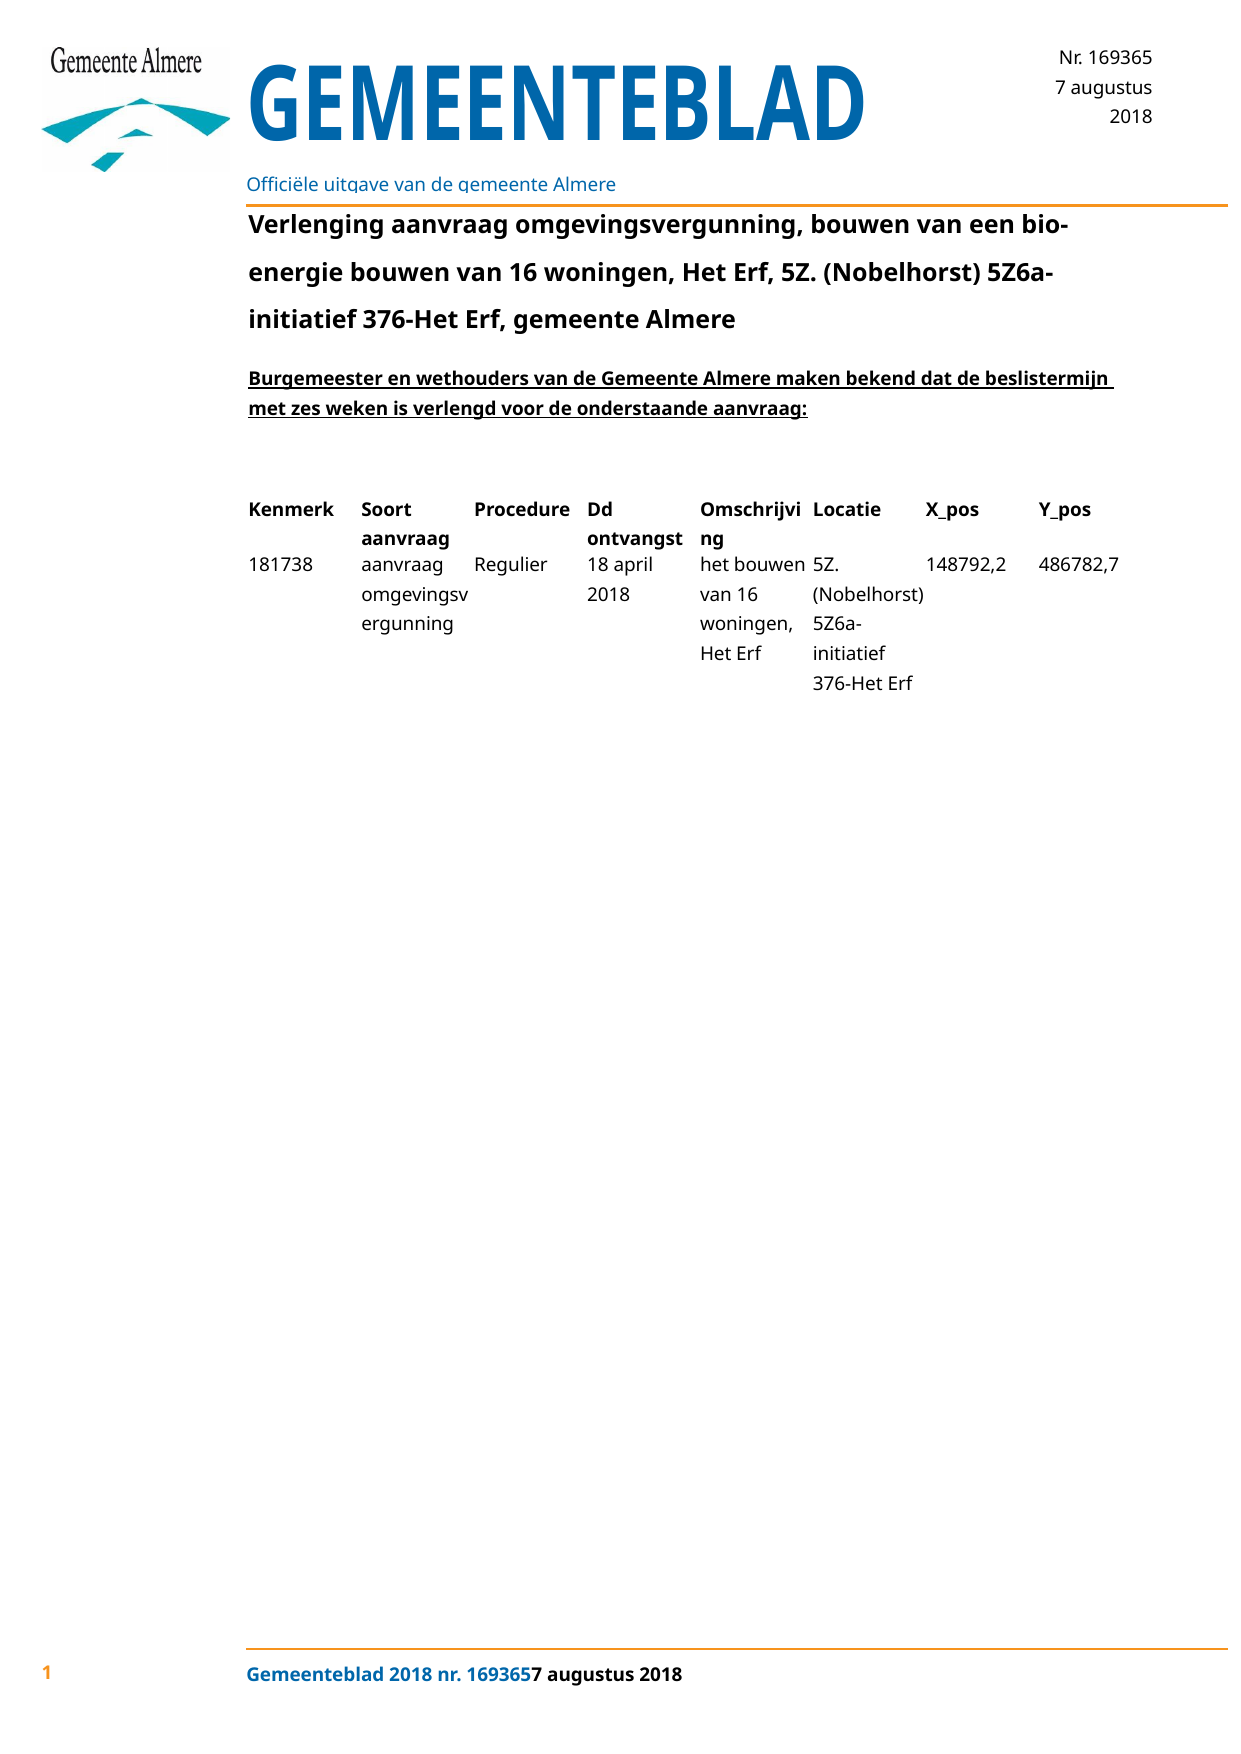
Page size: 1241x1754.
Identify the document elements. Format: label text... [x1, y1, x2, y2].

table_header Soort aanvraag [361, 496, 474, 551]
table_header X_pos [926, 496, 1038, 551]
table_header Kenmerk [248, 496, 361, 551]
table_cell Regulier [474, 551, 587, 695]
picture [41, 47, 231, 172]
table_cell 486782,7 [1039, 551, 1152, 695]
table_header Locatie [813, 496, 926, 551]
table_header Omschrijving [700, 496, 813, 551]
table_header Y_pos [1039, 496, 1152, 551]
table_cell het bouwen van 16 woningen, Het Erf [700, 551, 813, 695]
table_cell 5Z. (Nobelhorst) 5Z6a-initiatief 376-Het Erf [813, 551, 926, 695]
table_cell 18 april 2018 [587, 551, 700, 695]
text Verlenging aanvraag omgevingsvergunning, bouwen van een bio-energie bouwen van 16 woningen, Het Erf, 5Z. (Nobelhorst) 5Z6a-initiatief 376-Het Erf, gemeente Almere [248, 207, 1152, 336]
table_cell aanvraag omgevingsvergunning [361, 551, 474, 695]
table_header Dd ontvangst [587, 496, 700, 551]
table_header Procedure [474, 496, 587, 551]
table_cell 148792,2 [926, 551, 1038, 695]
text Burgemeester en wethouders van de Gemeente Almere maken bekend dat de beslistermijn met zes weken is verlengd voor de onderstaande aanvraag: [248, 366, 1152, 421]
table_cell 181738 [248, 551, 361, 695]
